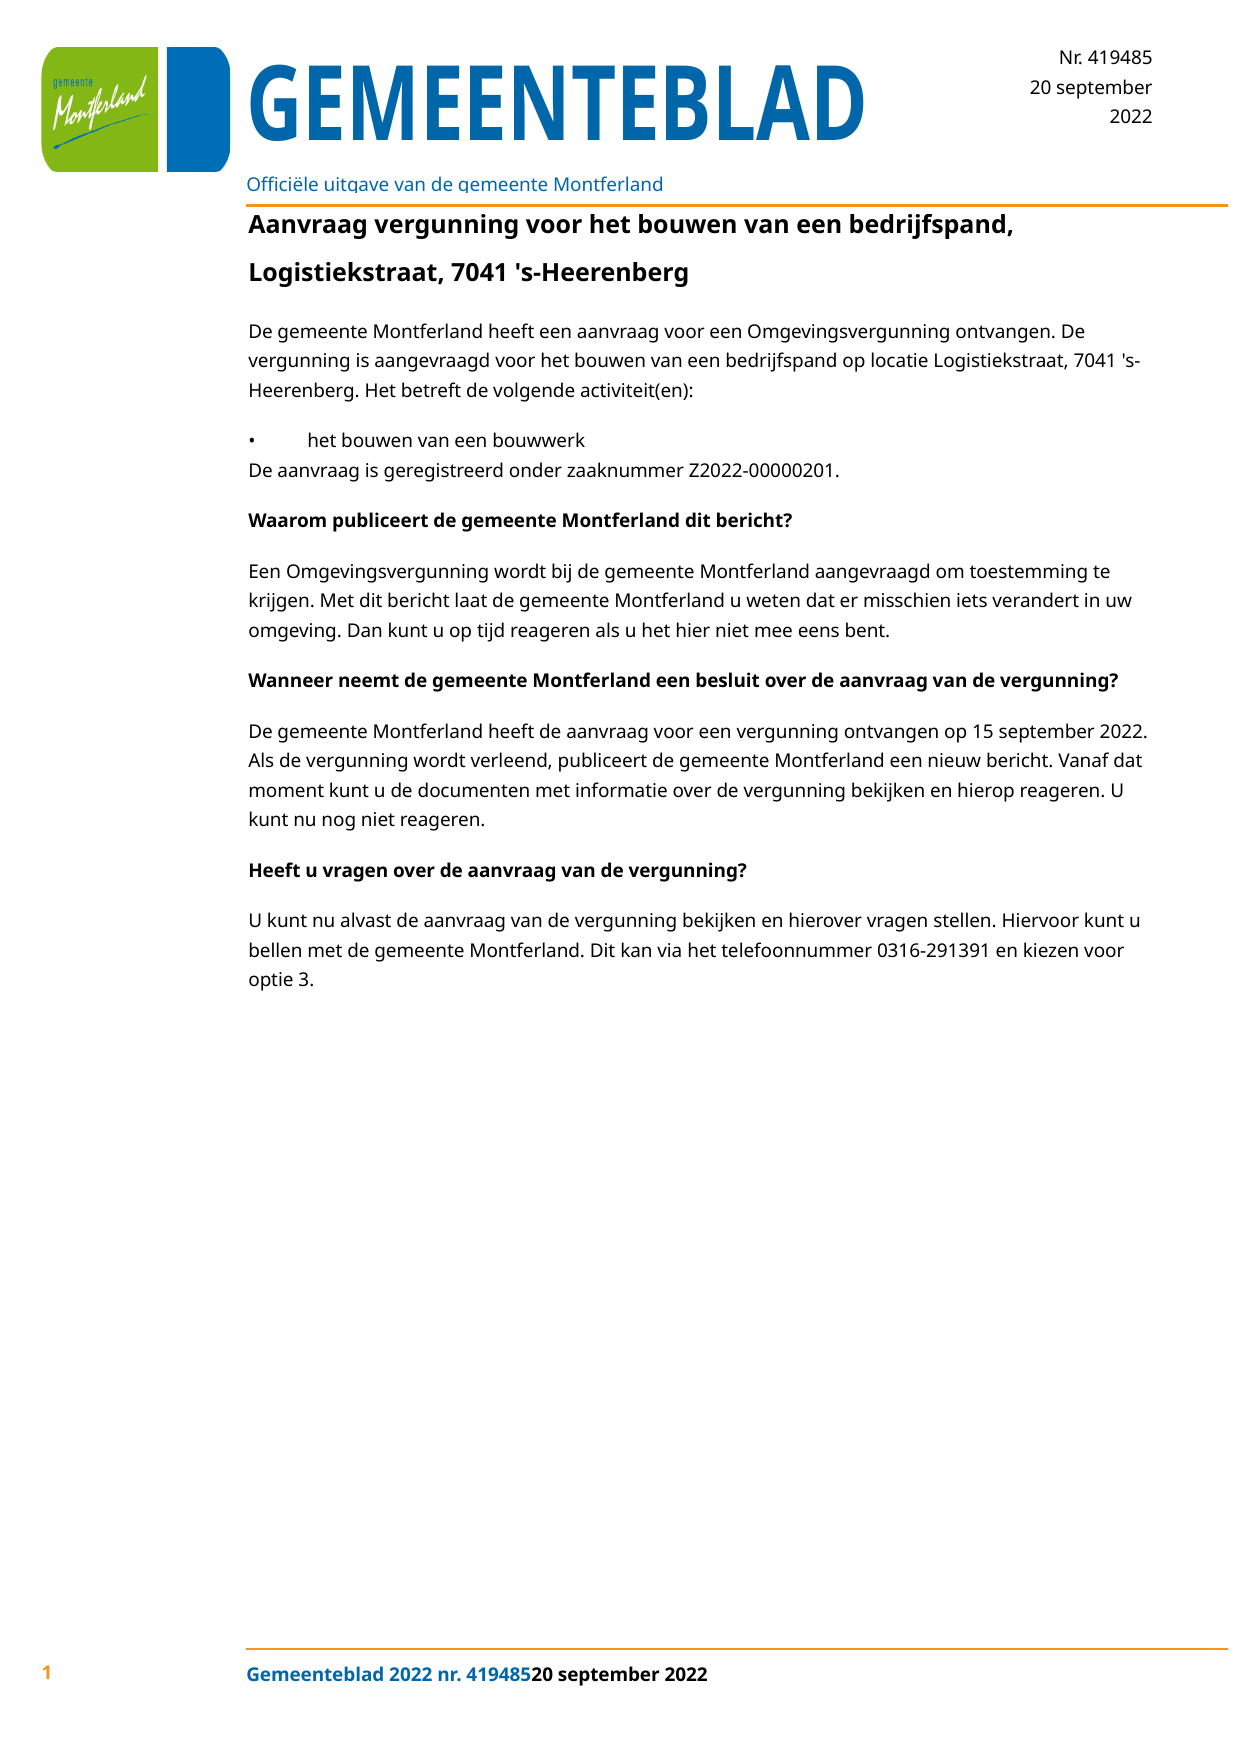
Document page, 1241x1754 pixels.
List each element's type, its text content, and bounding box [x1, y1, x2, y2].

text De gemeente Montferland heeft de aanvraag voor een vergunning ontvangen op 15 september 2022. Als de vergunning wordt verleend, publiceert de gemeente Montferland een nieuw bericht. Vanaf dat moment kunt u de documenten met informatie over de vergunning bekijken en hierop reageren. U kunt nu nog niet reageren. [248, 718, 1152, 832]
text Heeft u vragen over de aanvraag van de vergunning? [248, 857, 1152, 883]
picture [41, 47, 231, 172]
text Aanvraag vergunning voor het bouwen van een bedrijfspand, Logistiekstraat, 7041 's-Heerenberg [248, 207, 1152, 288]
text Waarom publiceert de gemeente Montferland dit bericht? [248, 507, 1152, 533]
text Een Omgevingsvergunning wordt bij de gemeente Montferland aangevraagd om toestemming te krijgen. Met dit bericht laat de gemeente Montferland u weten dat er misschien iets verandert in uw omgeving. Dan kunt u op tijd reageren als u het hier niet mee eens bent. [248, 558, 1152, 643]
text Wanneer neemt de gemeente Montferland een besluit over de aanvraag van de vergunning? [248, 667, 1152, 693]
text De gemeente Montferland heeft een aanvraag voor een Omgevingsvergunning ontvangen. De vergunning is aangevraagd voor het bouwen van een bedrijfspand op locatie Logistiekstraat, 7041 's-Heerenberg. Het betreft de volgende activiteit(en): [248, 318, 1152, 403]
list het bouwen van een bouwwerk [248, 427, 1152, 453]
text U kunt nu alvast de aanvraag van de vergunning bekijken en hierover vragen stellen. Hiervoor kunt u bellen met de gemeente Montferland. Dit kan via het telefoonnummer 0316-291391 en kiezen voor optie 3. [248, 907, 1152, 992]
text De aanvraag is geregistreerd onder zaaknummer Z2022-00000201. [248, 457, 1152, 483]
